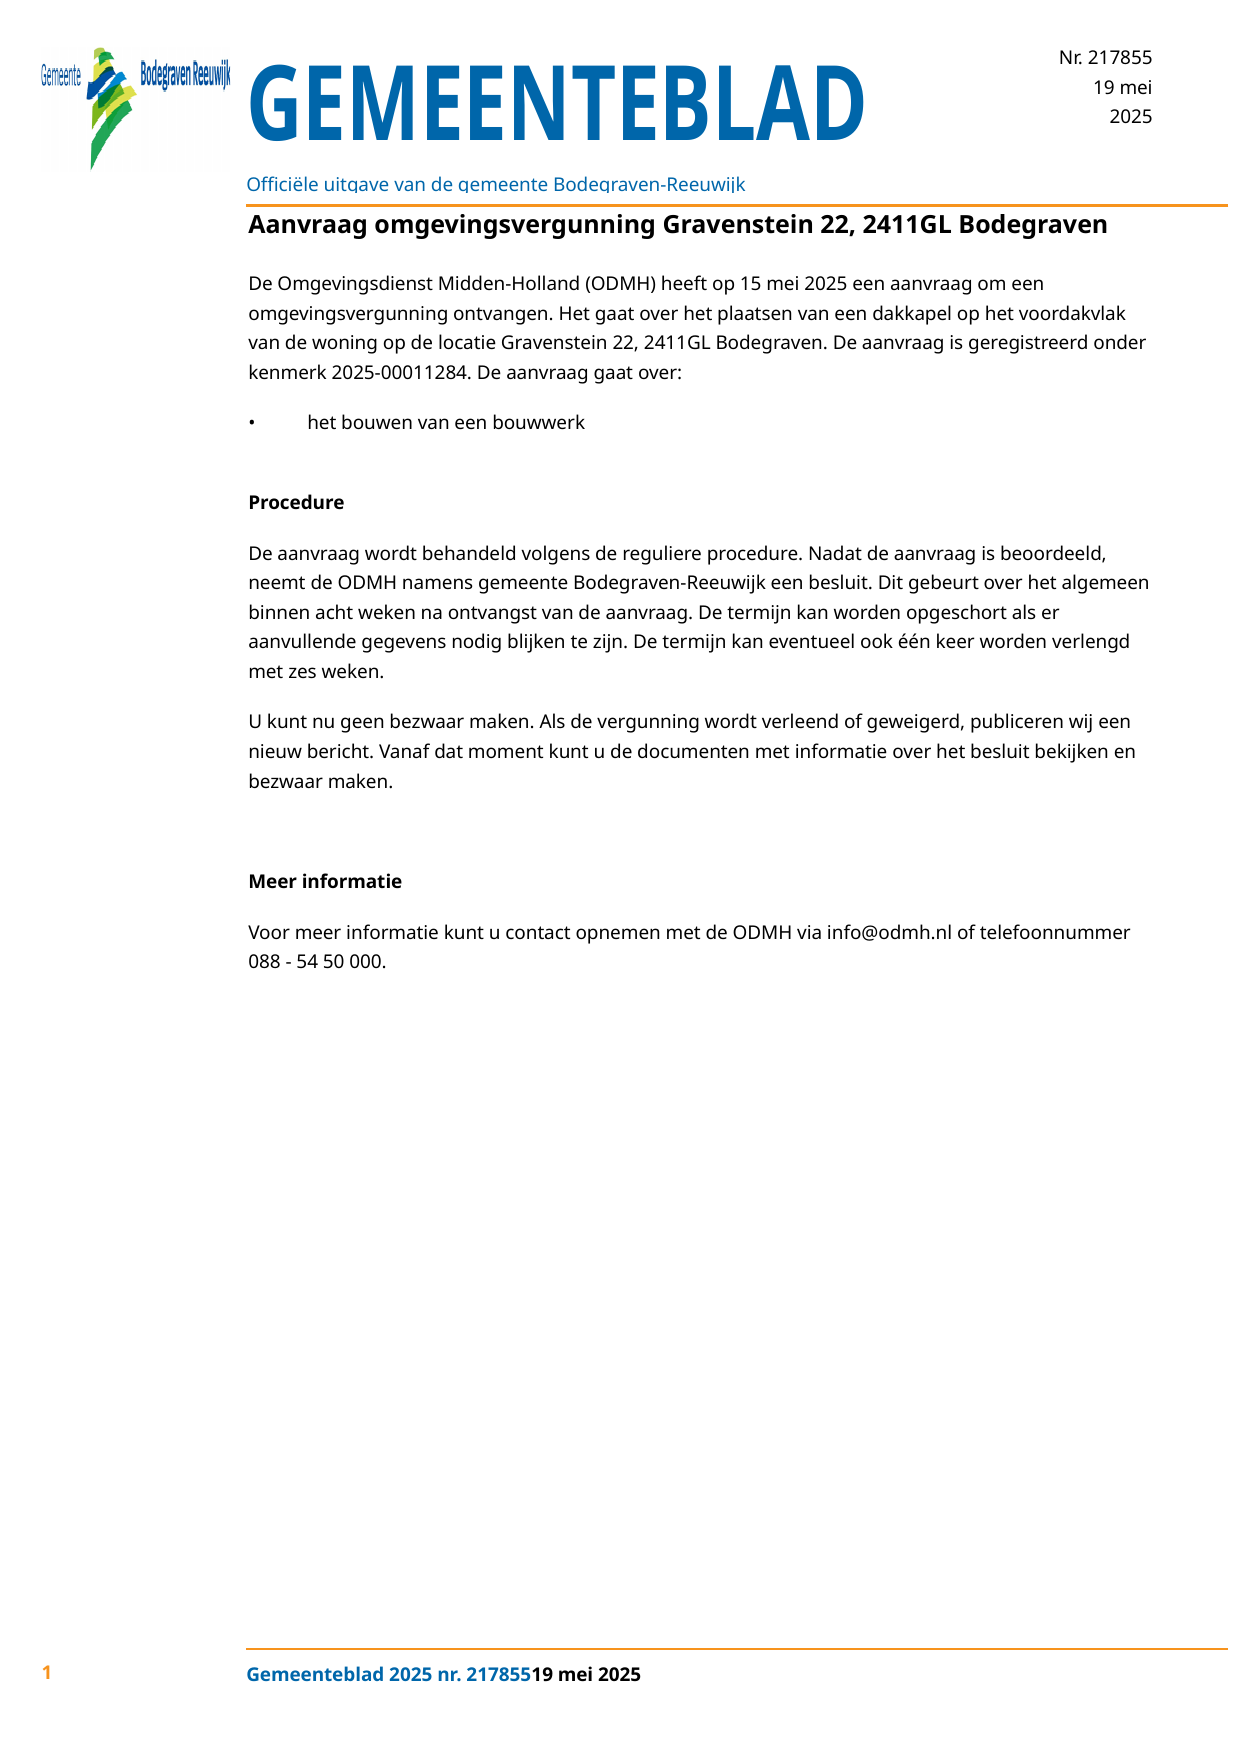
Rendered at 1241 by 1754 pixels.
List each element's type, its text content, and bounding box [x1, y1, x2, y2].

text De Omgevingsdienst Midden-Holland (ODMH) heeft op 15 mei 2025 een aanvraag om een omgevingsvergunning ontvangen. Het gaat over het plaatsen van een dakkapel op het voordakvlak van de woning op de locatie Gravenstein 22, 2411GL Bodegraven. De aanvraag is geregistreerd onder kenmerk 2025-00011284. De aanvraag gaat over: [248, 270, 1152, 385]
text Meer informatie [248, 869, 1152, 894]
text Voor meer informatie kunt u contact opnemen met de ODMH via info@odmh.nl of telefoonnummer 088 - 54 50 000. [248, 919, 1152, 974]
text De aanvraag wordt behandeld volgens de reguliere procedure. Nadat de aanvraag is beoordeeld, neemt de ODMH namens gemeente Bodegraven-Reeuwijk een besluit. Dit gebeurt over het algemeen binnen acht weken na ontvangst van de aanvraag. De termijn kan worden opgeschort als er aanvullende gegevens nodig blijken te zijn. De termijn kan eventueel ook één keer worden verlengd met zes weken. [248, 540, 1152, 684]
text Aanvraag omgevingsvergunning Gravenstein 22, 2411GL Bodegraven [248, 207, 1152, 241]
text Procedure [248, 489, 1152, 515]
picture [41, 47, 231, 172]
list het bouwen van een bouwwerk [248, 409, 1152, 435]
text U kunt nu geen bezwaar maken. Als de vergunning wordt verleend of geweigerd, publiceren wij een nieuw bericht. Vanaf dat moment kunt u de documenten met informatie over het besluit bekijken en bezwaar maken. [248, 709, 1152, 793]
